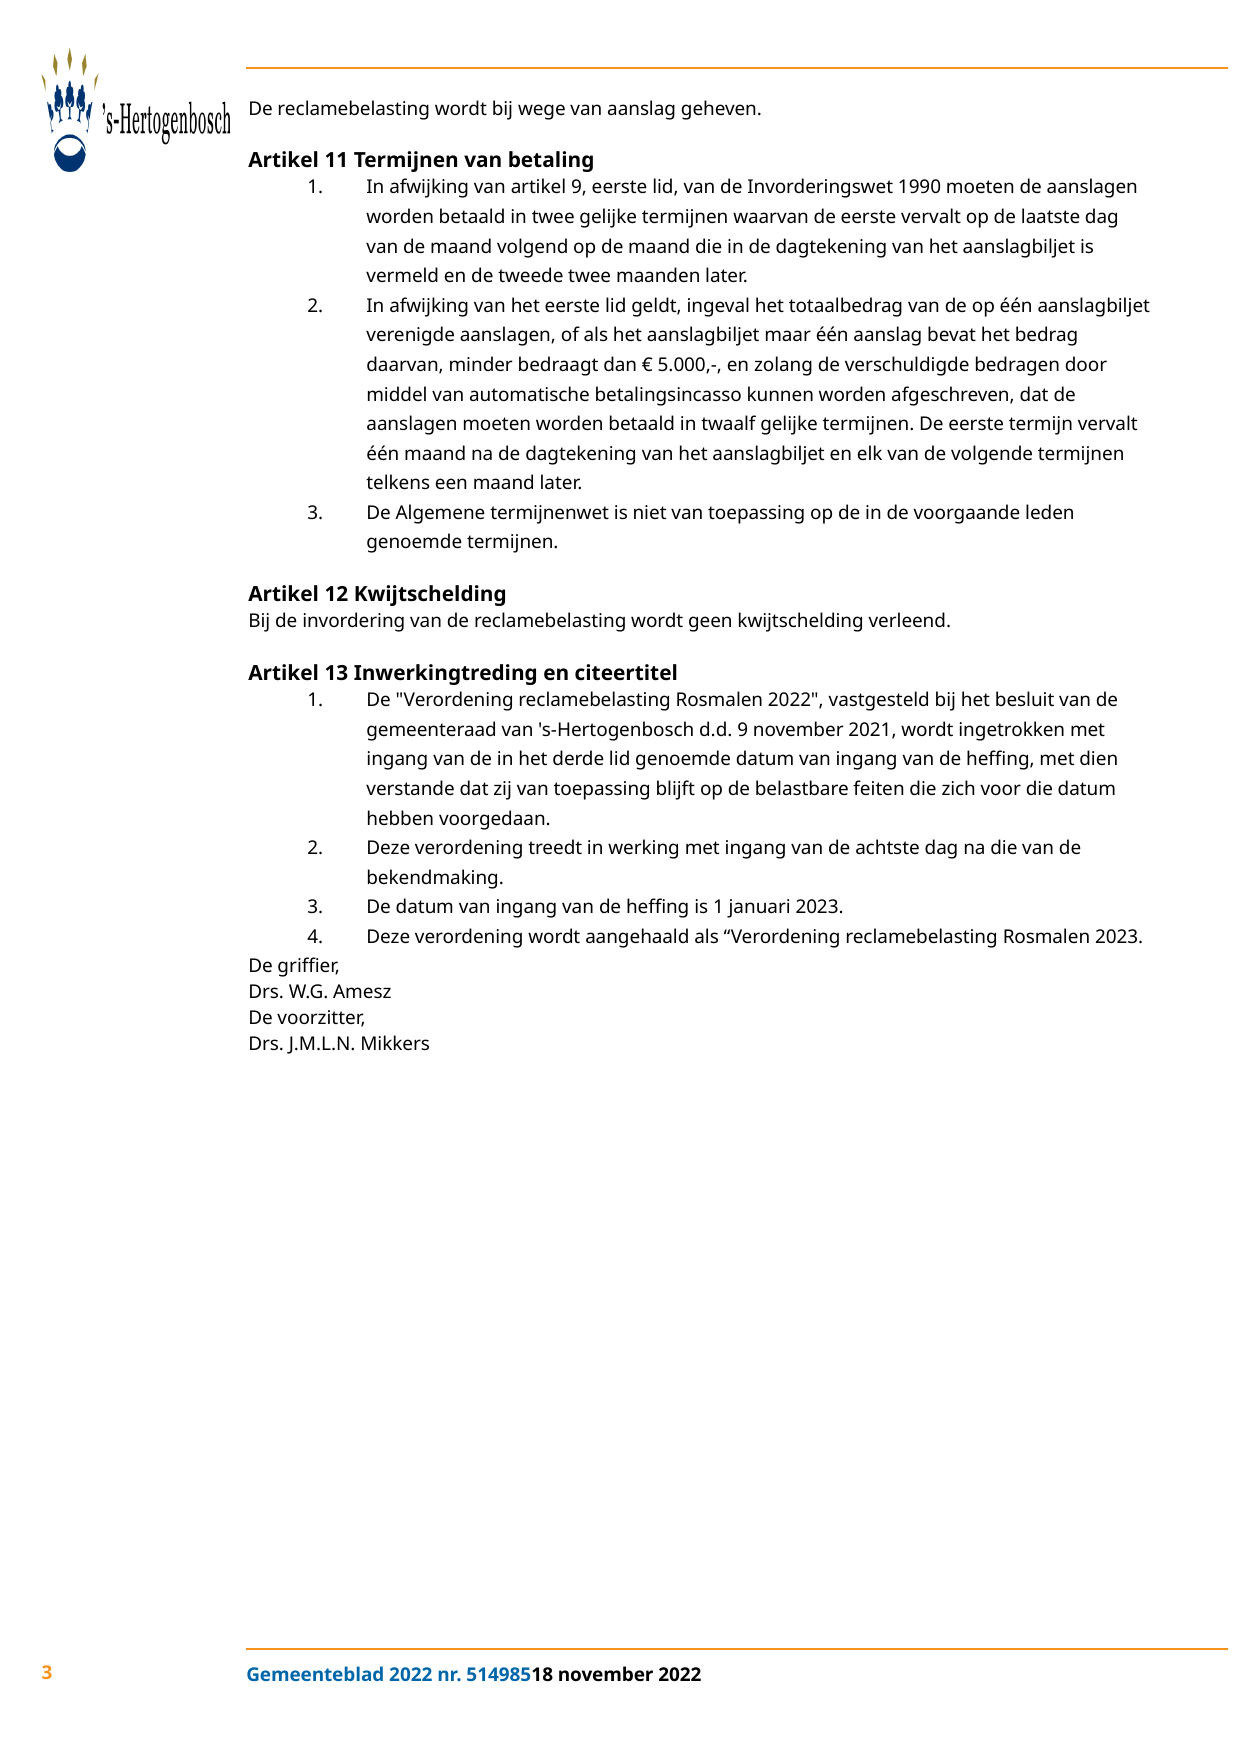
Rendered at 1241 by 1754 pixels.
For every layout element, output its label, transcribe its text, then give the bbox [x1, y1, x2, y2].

text Artikel 12 Kwijtschelding [248, 579, 1152, 607]
list De Algemene termijnenwet is niet van toepassing op de in de voorgaande leden genoemde termijnen. [307, 499, 1152, 554]
text Artikel 11 Termijnen van betaling [248, 145, 1152, 174]
list De datum van ingang van de heffing is 1 januari 2023. [307, 893, 1152, 919]
text De griffier, [248, 953, 1152, 978]
text De reclamebelasting wordt bij wege van aanslag geheven. [248, 95, 1152, 121]
text Bij de invordering van de reclamebelasting wordt geen kwijtschelding verleend. [248, 607, 1152, 633]
text Drs. J.M.L.N. Mikkers [248, 1030, 1152, 1056]
text De voorzitter, [248, 1004, 1152, 1030]
list Deze verordening wordt aangehaald als “Verordening reclamebelasting Rosmalen 2023. [307, 923, 1152, 949]
picture [41, 47, 231, 172]
list Deze verordening treedt in werking met ingang van de achtste dag na die van de bekendmaking. [307, 834, 1152, 889]
text Artikel 13 Inwerkingtreding en citeertitel [248, 658, 1152, 686]
list De "Verordening reclamebelasting Rosmalen 2022", vastgesteld bij het besluit van de gemeenteraad van 's-Hertogenbosch d.d. 9 november 2021, wordt ingetrokken met ingang van de in het derde lid genoemde datum van ingang van de heffing, met dien verstande dat zij van toepassing blijft op de belastbare feiten die zich voor die datum hebben voorgedaan. [307, 686, 1152, 830]
list In afwijking van het eerste lid geldt, ingeval het totaalbedrag van de op één aanslagbiljet verenigde aanslagen, of als het aanslagbiljet maar één aanslag bevat het bedrag daarvan, minder bedraagt dan € 5.000,-, en zolang de verschuldigde bedragen door middel van automatische betalingsincasso kunnen worden afgeschreven, dat de aanslagen moeten worden betaald in twaalf gelijke termijnen. De eerste termijn vervalt één maand na de dagtekening van het aanslagbiljet en elk van de volgende termijnen telkens een maand later. [307, 292, 1152, 495]
list In afwijking van artikel 9, eerste lid, van de Invorderingswet 1990 moeten de aanslagen worden betaald in twee gelijke termijnen waarvan de eerste vervalt op de laatste dag van de maand volgend op de maand die in de dagtekening van het aanslagbiljet is vermeld en de tweede twee maanden later. [307, 174, 1152, 288]
text Drs. W.G. Amesz [248, 978, 1152, 1004]
